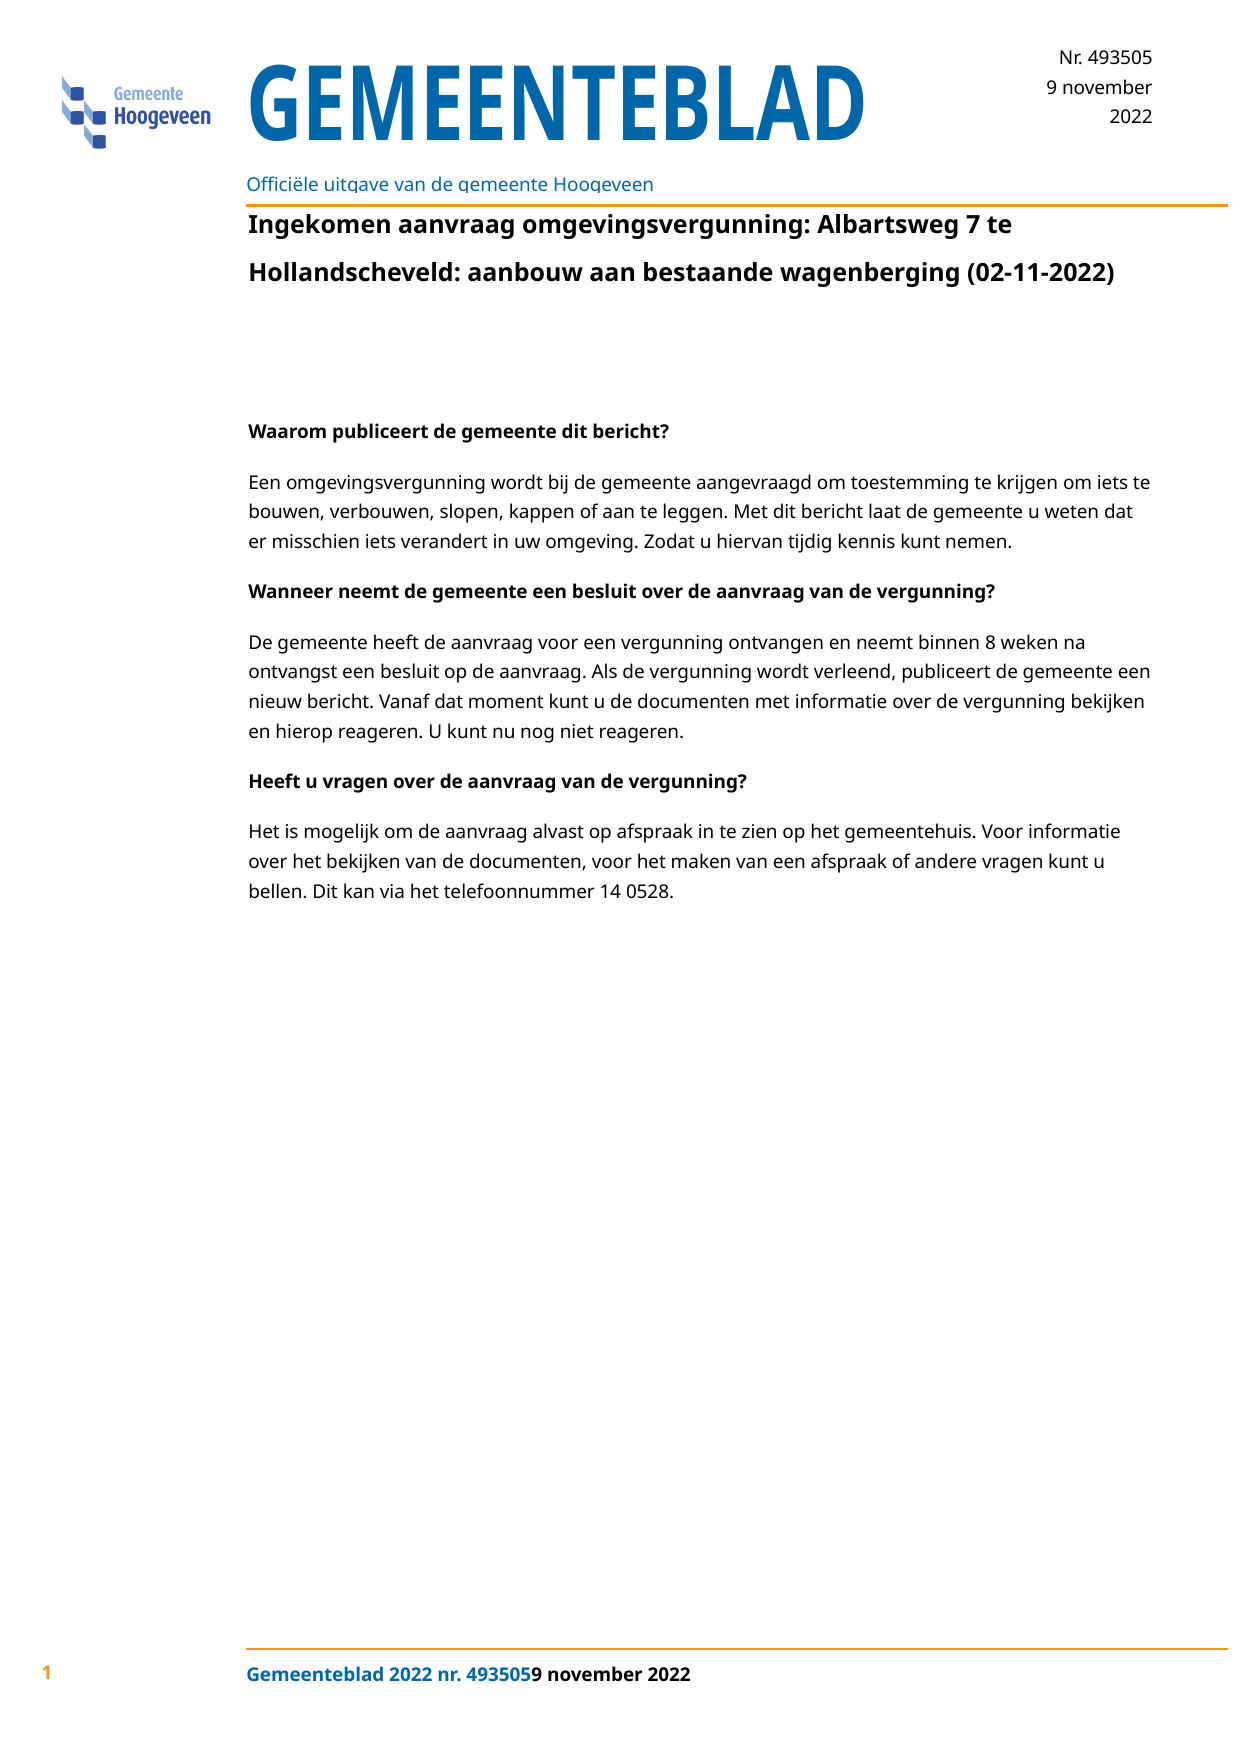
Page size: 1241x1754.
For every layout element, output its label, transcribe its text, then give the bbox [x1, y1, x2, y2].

text Het is mogelijk om de aanvraag alvast op afspraak in te zien op het gemeentehuis. Voor informatie over het bekijken van de documenten, voor het maken van een afspraak of andere vragen kunt u bellen. Dit kan via het telefoonnummer 14 0528. [248, 819, 1152, 904]
text Wanneer neemt de gemeente een besluit over de aanvraag van de vergunning? [248, 579, 1152, 604]
text Ingekomen aanvraag omgevingsvergunning: Albartsweg 7 te Hollandscheveld: aanbouw aan bestaande wagenberging (02-11-2022) [248, 207, 1152, 288]
text Heeft u vragen over de aanvraag van de vergunning? [248, 768, 1152, 794]
text De gemeente heeft de aanvraag voor een vergunning ontvangen en neemt binnen 8 weken na ontvangst een besluit op de aanvraag. Als de vergunning wordt verleend, publiceert de gemeente een nieuw bericht. Vanaf dat moment kunt u de documenten met informatie over de vergunning bekijken en hierop reageren. U kunt nu nog niet reageren. [248, 629, 1152, 744]
text Een omgevingsvergunning wordt bij de gemeente aangevraagd om toestemming te krijgen om iets te bouwen, verbouwen, slopen, kappen of aan te leggen. Met dit bericht laat de gemeente u weten dat er misschien iets verandert in uw omgeving. Zodat u hiervan tijdig kennis kunt nemen. [248, 469, 1152, 554]
text Waarom publiceert de gemeente dit bericht? [248, 419, 1152, 444]
picture [41, 47, 231, 172]
